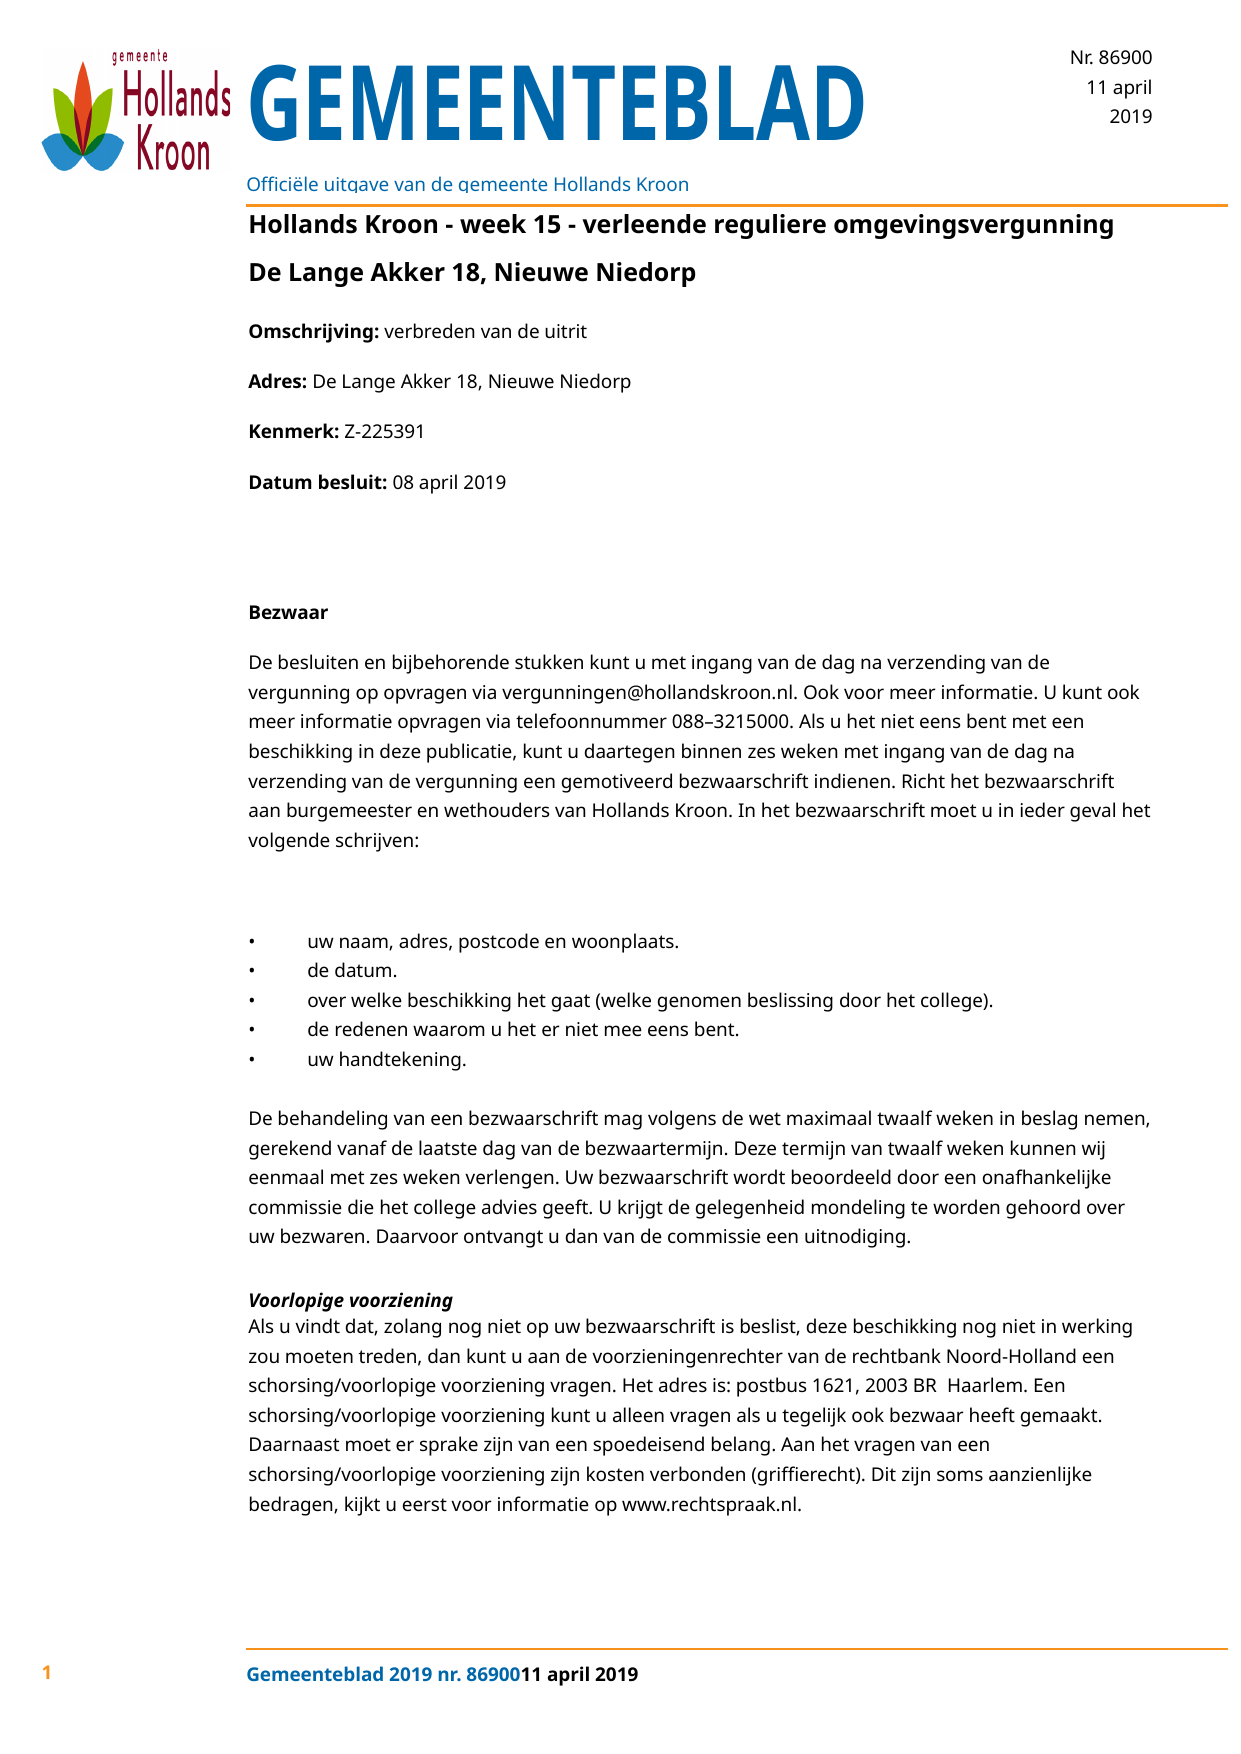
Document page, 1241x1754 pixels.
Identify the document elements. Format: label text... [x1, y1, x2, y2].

list de redenen waarom u het er niet mee eens bent. [248, 1017, 1152, 1042]
list over welke beschikking het gaat (welke genomen beslissing door het college). [248, 987, 1152, 1013]
list uw naam, adres, postcode en woonplaats. [248, 928, 1152, 953]
list de datum. [248, 957, 1152, 983]
text Omschrijving: verbreden van de uitrit [248, 318, 1152, 344]
table_header Datum besluit: 08 april 2019 [248, 469, 700, 495]
picture [41, 47, 231, 172]
text Adres: De Lange Akker 18, Nieuwe Niedorp [248, 368, 1152, 394]
text Hollands Kroon - week 15 - verleende reguliere omgevingsvergunning De Lange Akker 18, Nieuwe Niedorp [248, 207, 1152, 288]
text Voorlopige voorziening [248, 1288, 1152, 1313]
table_header [700, 469, 1152, 495]
list uw handtekening. [248, 1046, 1152, 1072]
text Kenmerk: Z-225391 [248, 419, 1152, 444]
text De besluiten en bijbehorende stukken kunt u met ingang van de dag na verzending van de vergunning op opvragen via vergunningen@hollandskroon.nl. Ook voor meer informatie. U kunt ook meer informatie opvragen via telefoonnummer 088–3215000. Als u het niet eens bent met een beschikking in deze publicatie, kunt u daartegen binnen zes weken met ingang van de dag na verzending van de vergunning een gemotiveerd bezwaarschrift indienen. Richt het bezwaarschrift aan burgemeester en wethouders van Hollands Kroon. In het bezwaarschrift moet u in ieder geval het volgende schrijven: [248, 649, 1152, 853]
text Als u vindt dat, zolang nog niet op uw bezwaarschrift is beslist, deze beschikking nog niet in werking zou moeten treden, dan kunt u aan de voorzieningenrechter van de rechtbank Noord-Holland een schorsing/voorlopige voorziening vragen. Het adres is: postbus 1621, 2003 BR Haarlem. Een schorsing/voorlopige voorziening kunt u alleen vragen als u tegelijk ook bezwaar heeft gemaakt. Daarnaast moet er sprake zijn van een spoedeisend belang. Aan het vragen van een schorsing/voorlopige voorziening zijn kosten verbonden (griffierecht). Dit zijn soms aanzienlijke bedragen, kijkt u eerst voor informatie op www.rechtspraak.nl. [248, 1313, 1152, 1517]
text Bezwaar [248, 599, 1152, 625]
text De behandeling van een bezwaarschrift mag volgens de wet maximaal twaalf weken in beslag nemen, gerekend vanaf de laatste dag van de bezwaartermijn. Deze termijn van twaalf weken kunnen wij eenmaal met zes weken verlengen. Uw bezwaarschrift wordt beoordeeld door een onafhankelijke commissie die het college advies geeft. U krijgt de gelegenheid mondeling te worden gehoord over uw bezwaren. Daarvoor ontvangt u dan van de commissie een uitnodiging. [248, 1105, 1152, 1249]
